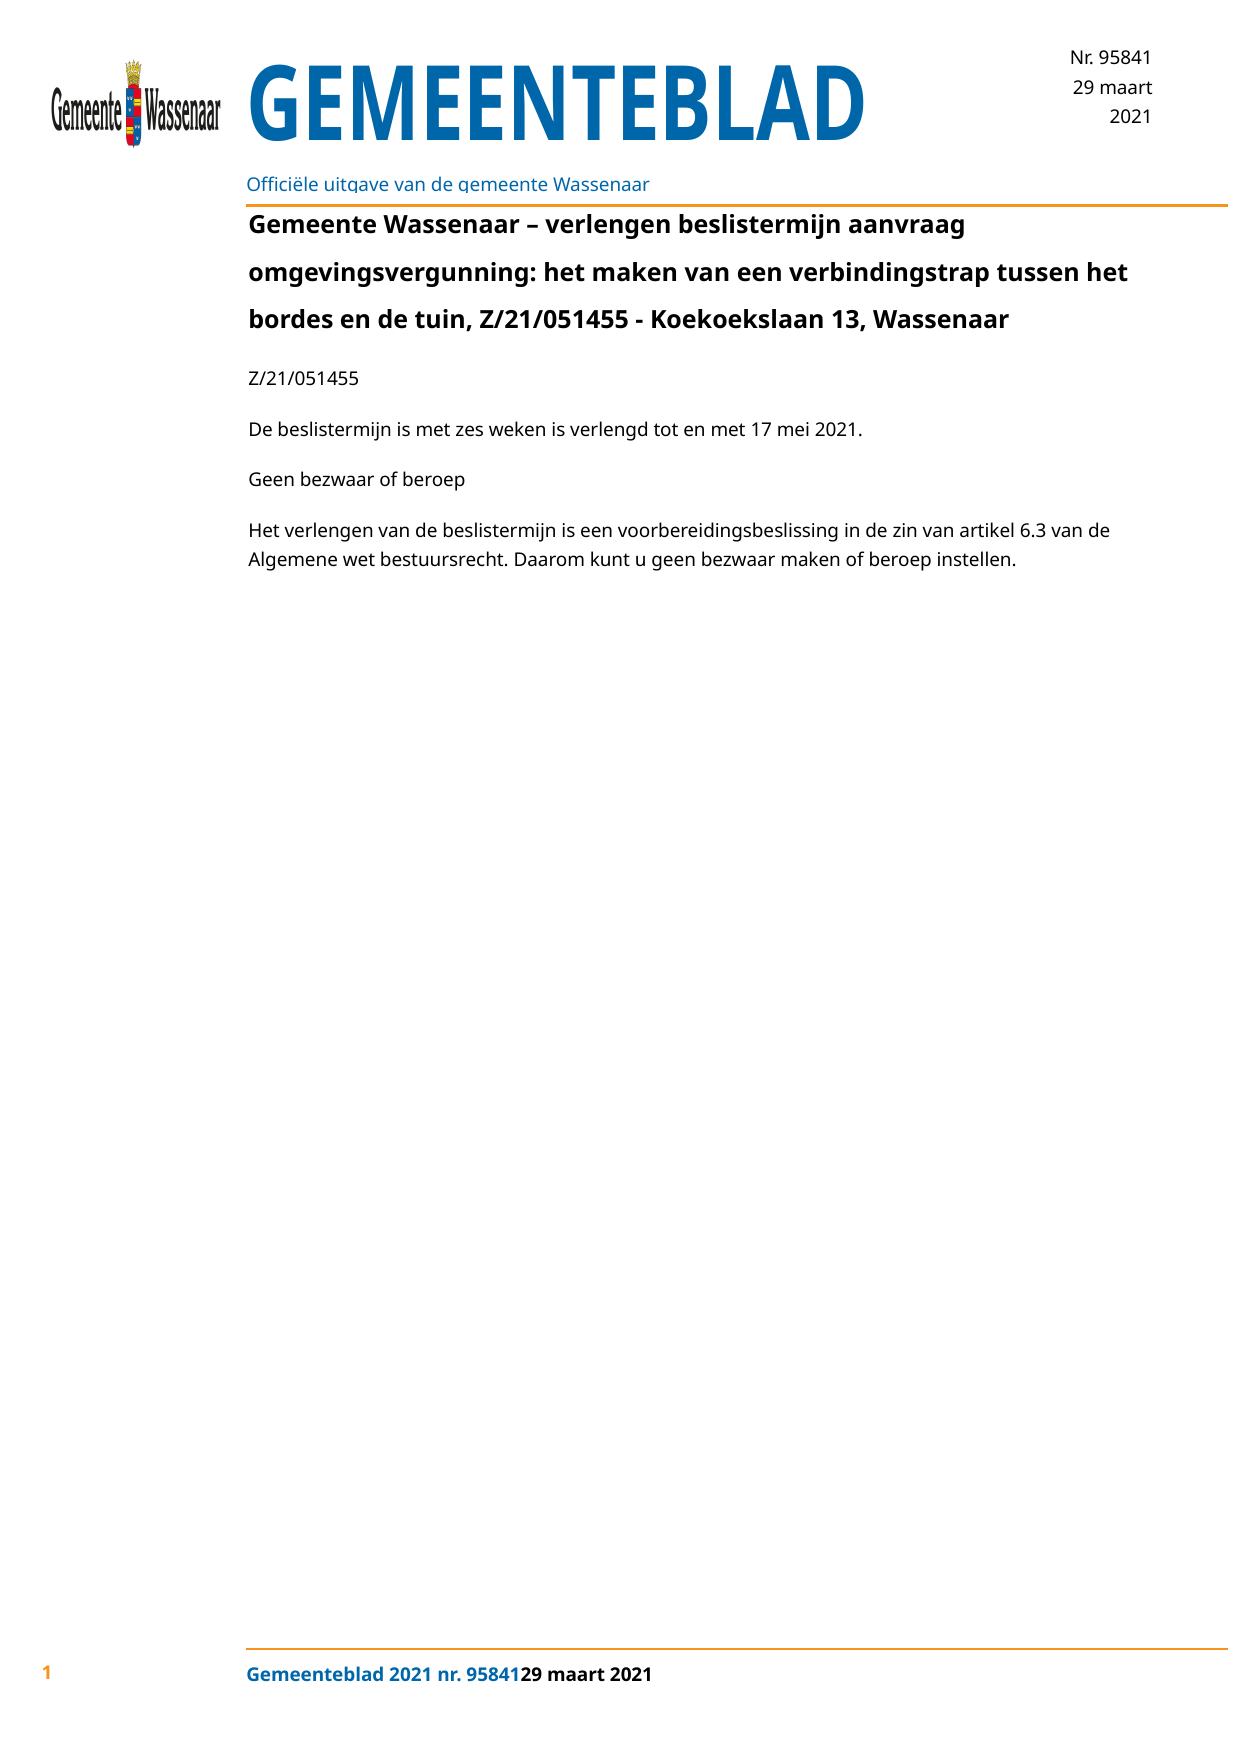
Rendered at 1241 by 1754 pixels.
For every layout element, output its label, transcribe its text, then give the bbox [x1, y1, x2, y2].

text Het verlengen van de beslistermijn is een voorbereidingsbeslissing in de zin van artikel 6.3 van de Algemene wet bestuursrecht. Daarom kunt u geen bezwaar maken of beroep instellen. [248, 517, 1152, 572]
text De beslistermijn is met zes weken is verlengd tot en met 17 mei 2021. [248, 416, 1152, 442]
text Geen bezwaar of beroep [248, 466, 1152, 492]
text Gemeente Wassenaar – verlengen beslistermijn aanvraag omgevingsvergunning: het maken van een verbindingstrap tussen het bordes en de tuin, Z/21/051455 - Koekoekslaan 13, Wassenaar [248, 207, 1152, 336]
text Z/21/051455 [248, 366, 1152, 391]
picture [41, 47, 231, 172]
